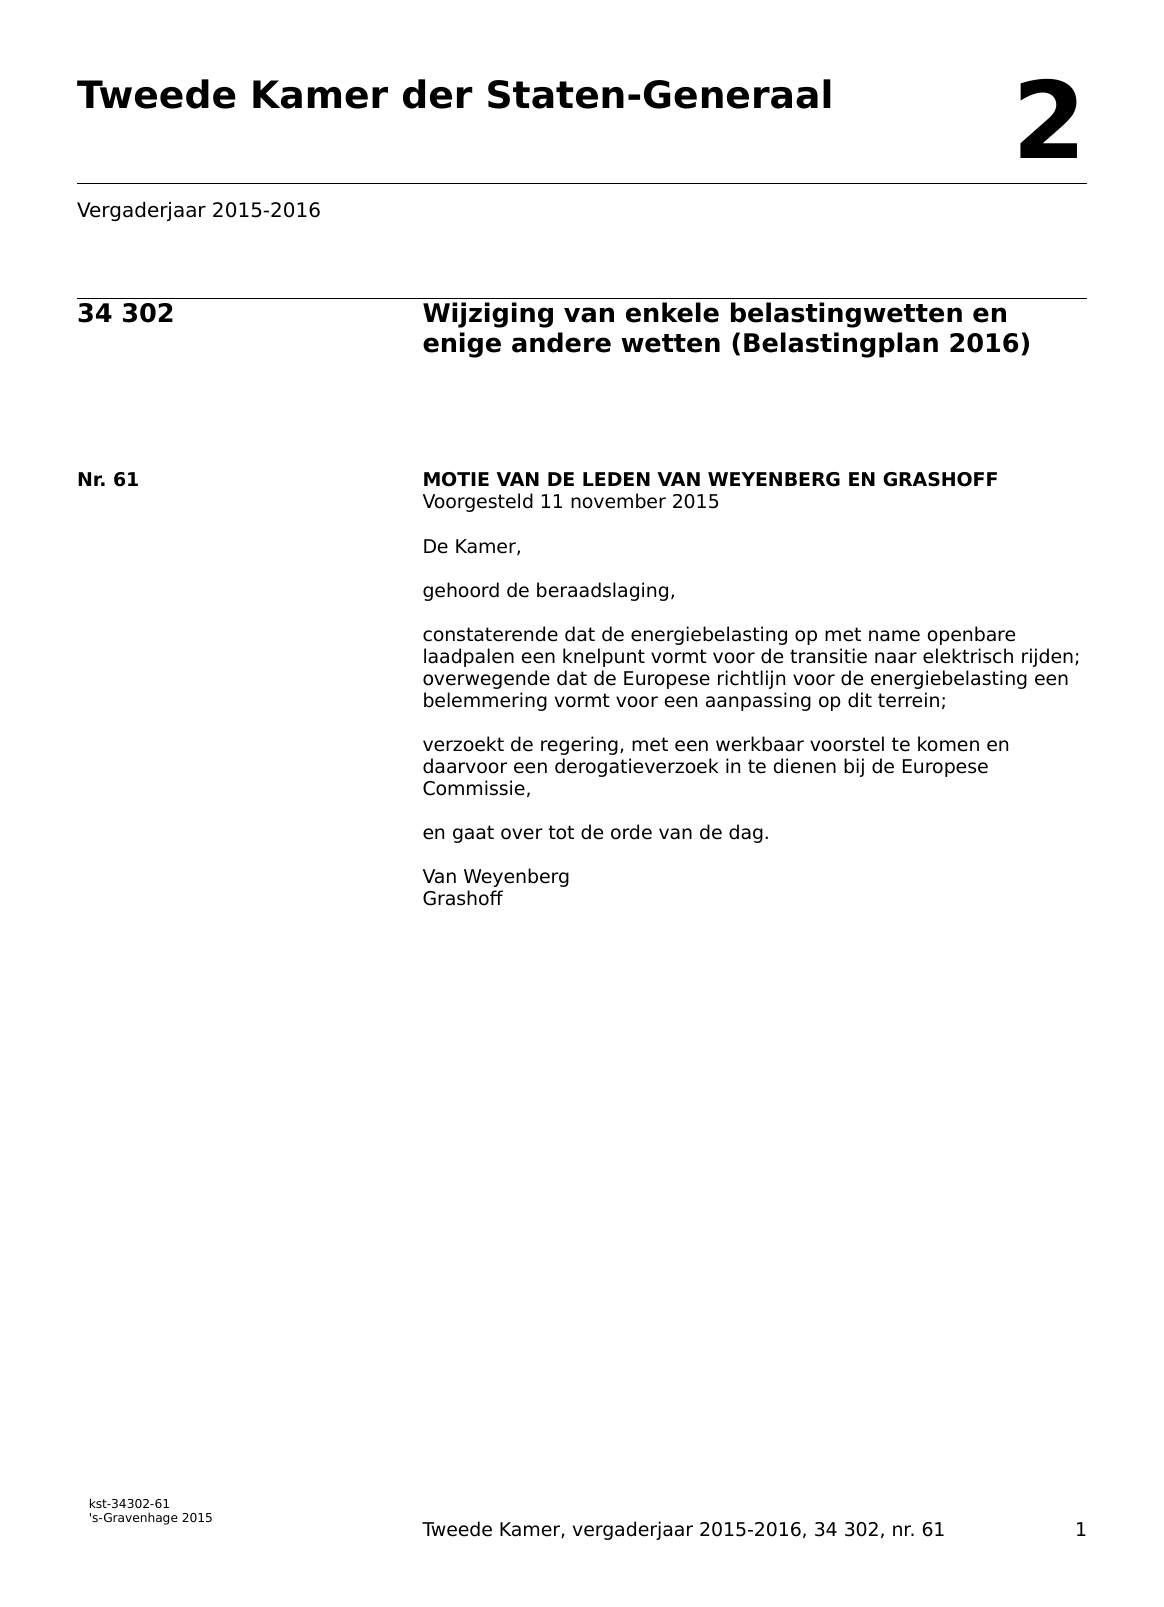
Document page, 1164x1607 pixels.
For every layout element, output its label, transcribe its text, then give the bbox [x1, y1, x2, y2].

subtitle Nr. 61 MOTIE VAN DE LEDEN VAN WEYENBERG EN GRASHOFF [77, 469, 1087, 491]
table_cell Vergaderjaar 2015-2016 [77, 184, 1087, 298]
subtitle 34 302 Wijziging van enkele belastingwetten en enige andere wetten (Belastingplan 2016) [77, 299, 1087, 358]
text Van Weyenberg [422, 866, 1087, 888]
text Voorgesteld 11 november 2015 [422, 491, 1087, 513]
text Grashoff [422, 888, 1087, 910]
table_header Tweede Kamer der Staten-Generaal [77, 59, 886, 183]
text De Kamer, [422, 536, 1087, 557]
text 's-Gravenhage 2015 [88, 1511, 323, 1525]
table_header 2 [886, 59, 1087, 183]
text en gaat over tot de orde van de dag. [422, 822, 1087, 844]
text gehoord de beraadslaging, [422, 580, 1087, 602]
text overwegende dat de Europese richtlijn voor de energiebelasting een belemmering vormt voor een aanpassing op dit terrein; [422, 668, 1087, 712]
text constaterende dat de energiebelasting op met name openbare laadpalen een knelpunt vormt voor de transitie naar elektrisch rijden; [422, 624, 1087, 668]
text kst-34302-61 [88, 1497, 323, 1511]
text verzoekt de regering, met een werkbaar voorstel te komen en daarvoor een derogatieverzoek in te dienen bij de Europese Commissie, [422, 734, 1087, 800]
